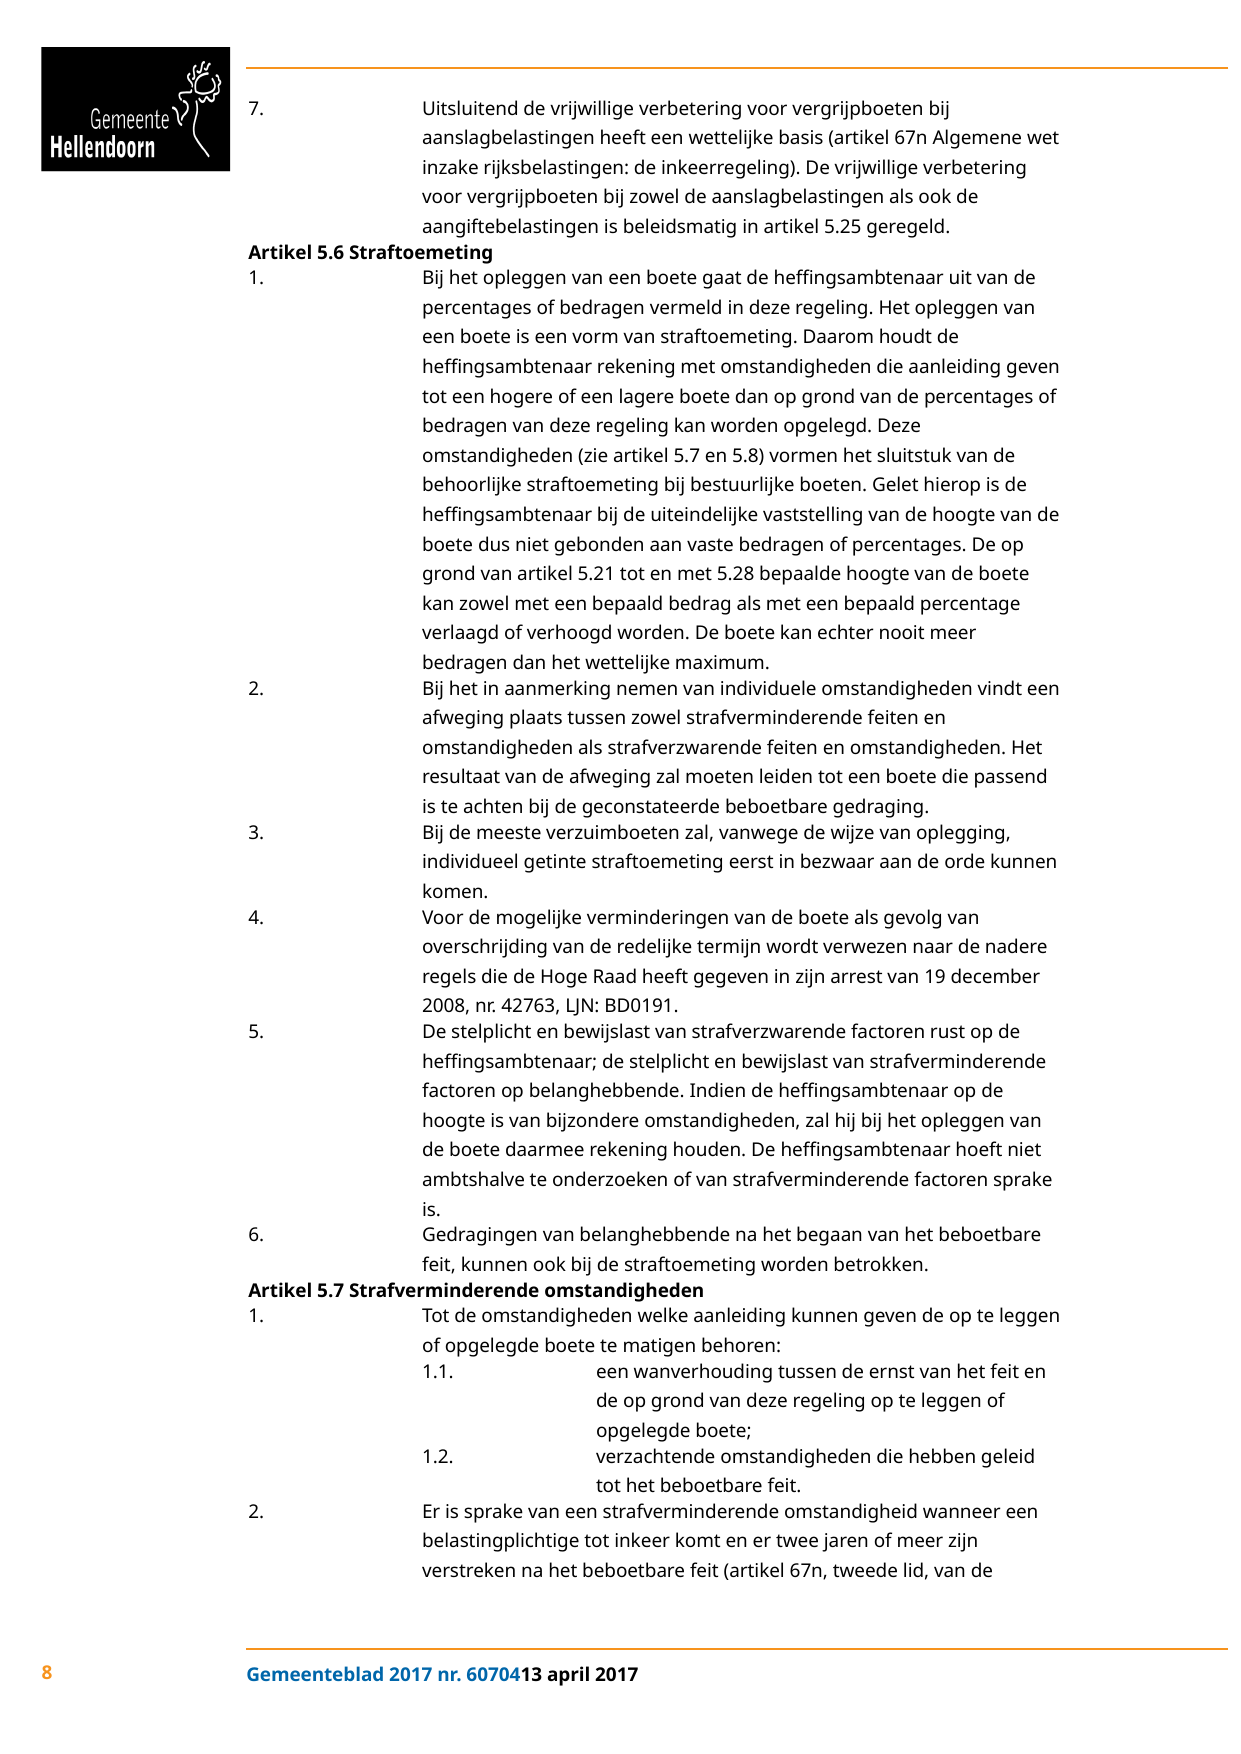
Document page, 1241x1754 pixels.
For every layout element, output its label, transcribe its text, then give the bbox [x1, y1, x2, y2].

table_cell 1.1. [422, 1358, 596, 1443]
table_cell Tot de omstandigheden welke aanleiding kunnen geven de op te leggen of opgelegde boete te matigen behoren: [422, 1303, 1064, 1358]
table_cell Uitsluitend de vrijwillige verbetering voor vergrijpboeten bij aanslagbelastingen heeft een wettelijke basis (artikel 67n Algemene wet inzake rijksbelastingen: de inkeerregeling). De vrijwillige verbetering voor vergrijpboeten bij zowel de aanslagbelastingen als ook de aangiftebelastingen is beleidsmatig in artikel 5.25 geregeld. [422, 95, 1064, 239]
table_cell 3. [248, 819, 422, 904]
table_cell Gedragingen van belanghebbende na het begaan van het beboetbare feit, kunnen ook bij de straftoemeting worden betrokken. [422, 1222, 1064, 1277]
table_cell Artikel 5.7 Strafverminderende omstandigheden [248, 1277, 1064, 1303]
table_cell 6. [248, 1222, 422, 1277]
table_cell 5. [248, 1018, 422, 1222]
table_cell 1.2. [422, 1443, 596, 1498]
table_cell 4. [248, 904, 422, 1018]
table_cell Artikel 5.6 Straftoemeting [248, 239, 1064, 264]
table_cell 7. [248, 95, 422, 239]
table_cell Er is sprake van een strafverminderende omstandigheid wanneer een belastingplichtige tot inkeer komt en er twee jaren of meer zijn verstreken na het beboetbare feit (artikel 67n, tweede lid, van de [422, 1498, 1064, 1583]
table_cell 1. [248, 265, 422, 675]
table_cell 2. [248, 675, 422, 819]
table_cell Bij de meeste verzuimboeten zal, vanwege de wijze van oplegging, individueel getinte straftoemeting eerst in bezwaar aan de orde kunnen komen. [422, 819, 1064, 904]
table_cell Voor de mogelijke verminderingen van de boete als gevolg van overschrijding van de redelijke termijn wordt verwezen naar de nadere regels die de Hoge Raad heeft gegeven in zijn arrest van 19 december 2008, nr. 42763, LJN: BD0191. [422, 904, 1064, 1018]
table_cell De stelplicht en bewijslast van strafverzwarende factoren rust op de heffingsambtenaar; de stelplicht en bewijslast van strafverminderende factoren op belanghebbende. Indien de heffingsambtenaar op de hoogte is van bijzondere omstandigheden, zal hij bij het opleggen van de boete daarmee rekening houden. De heffingsambtenaar hoeft niet ambtshalve te onderzoeken of van strafverminderende factoren sprake is. [422, 1018, 1064, 1222]
table_cell een wanverhouding tussen de ernst van het feit en de op grond van deze regeling op te leggen of opgelegde boete; [596, 1358, 1064, 1443]
table_cell [248, 1358, 422, 1443]
picture [41, 47, 231, 172]
table_cell Bij het opleggen van een boete gaat de heffingsambtenaar uit van de percentages of bedragen vermeld in deze regeling. Het opleggen van een boete is een vorm van straftoemeting. Daarom houdt de heffingsambtenaar rekening met omstandigheden die aanleiding geven tot een hogere of een lagere boete dan op grond van de percentages of bedragen van deze regeling kan worden opgelegd. Deze omstandigheden (zie artikel 5.7 en 5.8) vormen het sluitstuk van de behoorlijke straftoemeting bij bestuurlijke boeten. Gelet hierop is de heffingsambtenaar bij de uiteindelijke vaststelling van de hoogte van de boete dus niet gebonden aan vaste bedragen of percentages. De op grond van artikel 5.21 tot en met 5.28 bepaalde hoogte van de boete kan zowel met een bepaald bedrag als met een bepaald percentage verlaagd of verhoogd worden. De boete kan echter nooit meer bedragen dan het wettelijke maximum. [422, 265, 1064, 675]
table_cell Bij het in aanmerking nemen van individuele omstandigheden vindt een afweging plaats tussen zowel strafverminderende feiten en omstandigheden als strafverzwarende feiten en omstandigheden. Het resultaat van de afweging zal moeten leiden tot een boete die passend is te achten bij de geconstateerde beboetbare gedraging. [422, 675, 1064, 819]
table_cell verzachtende omstandigheden die hebben geleid tot het beboetbare feit. [596, 1443, 1064, 1498]
table_cell [248, 1443, 422, 1498]
table_cell 2. [248, 1498, 422, 1583]
table_cell 1. [248, 1303, 422, 1358]
